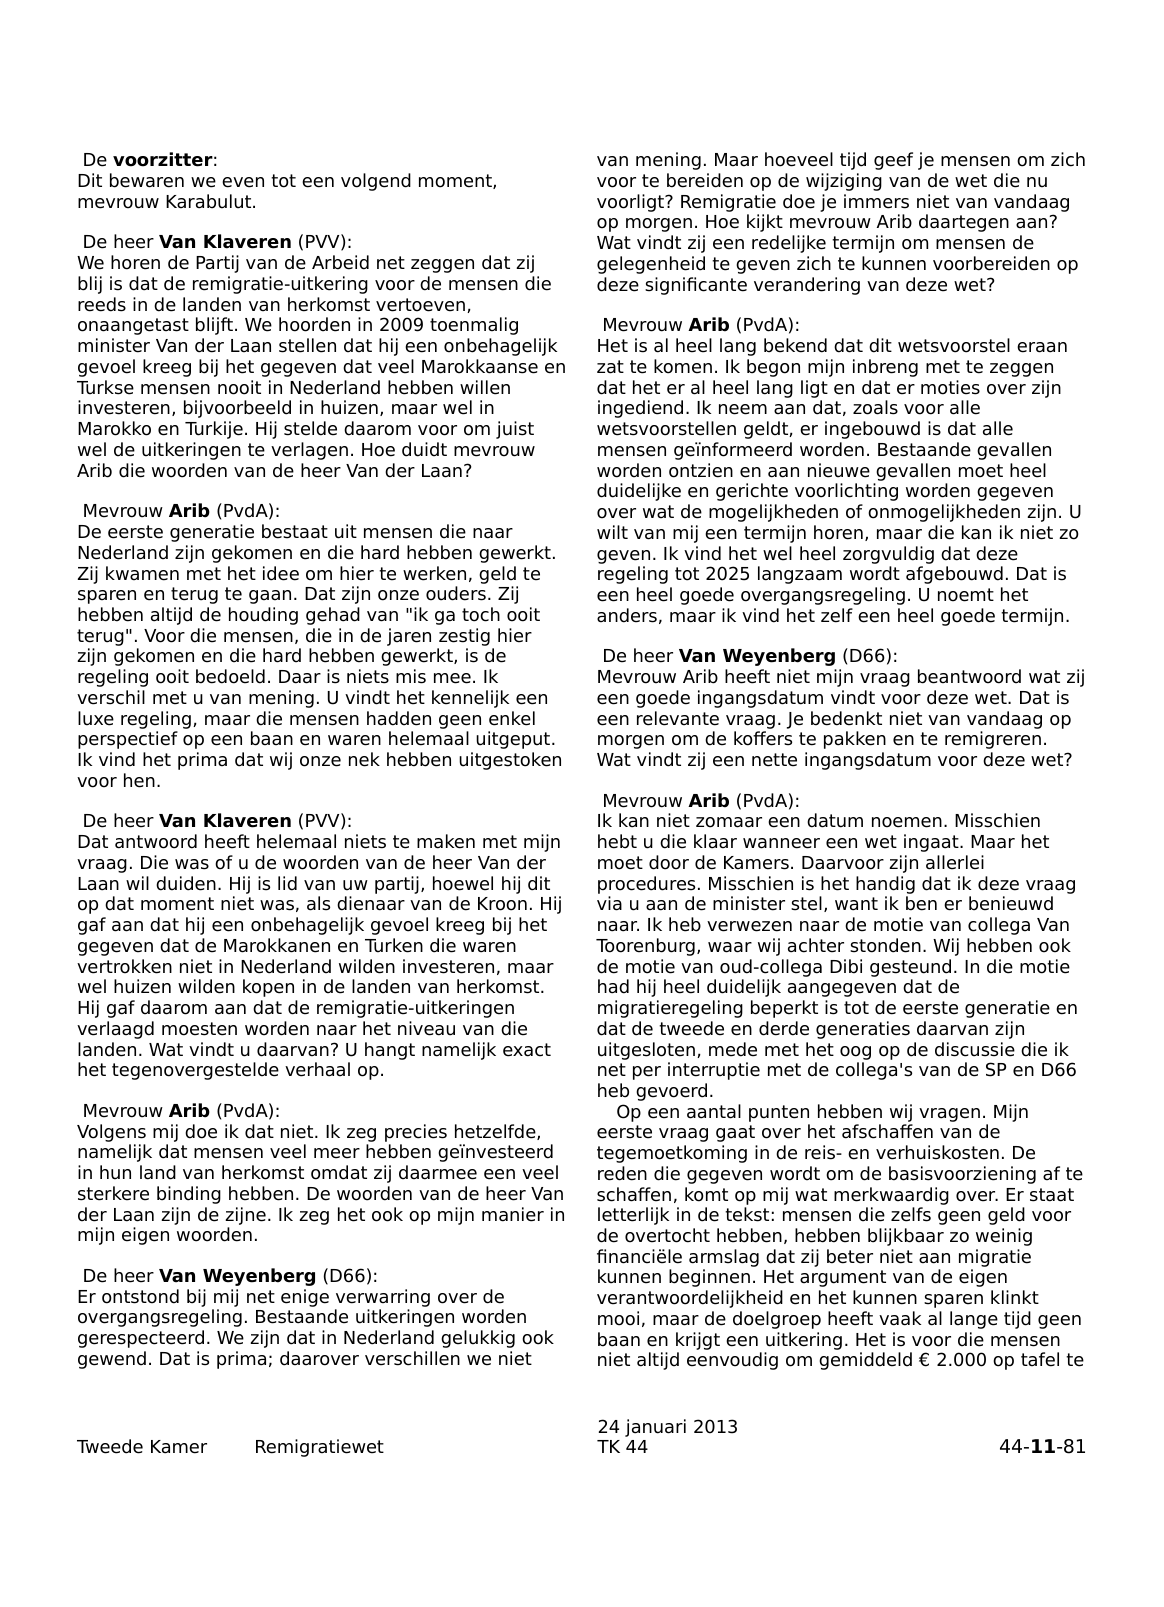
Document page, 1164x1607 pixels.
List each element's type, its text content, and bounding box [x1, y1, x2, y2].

text De heer Van Klaveren (PVV): [77, 232, 567, 253]
text Er ontstond bij mij net enige verwarring over de overgangsregeling. Bestaande uitkeringen worden gerespecteerd. We zijn dat in Nederland gelukkig ook gewend. Dat is prima; daarover verschillen we niet [77, 1287, 567, 1369]
text Mevrouw Arib (PvdA): [77, 501, 567, 522]
text De heer Van Klaveren (PVV): [77, 811, 567, 832]
text Dat antwoord heeft helemaal niets te maken met mijn vraag. Die was of u de woorden van de heer Van der Laan wil duiden. Hij is lid van uw partij, hoewel hij dit op dat moment niet was, als dienaar van de Kroon. Hij gaf aan dat hij een onbehagelijk gevoel kreeg bij het gegeven dat de Marokkanen en Turken die waren vertrokken niet in Nederland wilden investeren, maar wel huizen wilden kopen in de landen van herkomst. Hij gaf daarom aan dat de remigratie-uitkeringen verlaagd moesten worden naar het niveau van die landen. Wat vindt u daarvan? U hangt namelijk exact het tegenovergestelde verhaal op. [77, 832, 567, 1081]
text Mevrouw Arib (PvdA): [77, 1101, 567, 1122]
text Op een aantal punten hebben wij vragen. Mijn eerste vraag gaat over het afschaffen van de tegemoetkoming in de reis- en verhuiskosten. De reden die gegeven wordt om de basisvoorziening af te schaffen, komt op mij wat merkwaardig over. Er staat letterlijk in de tekst: mensen die zelfs geen geld voor de overtocht hebben, hebben blijkbaar zo weinig financiële armslag dat zij beter niet aan migratie kunnen beginnen. Het argument van de eigen verantwoordelijkheid en het kunnen sparen klinkt mooi, maar de doelgroep heeft vaak al lange tijd geen baan en krijgt een uitkering. Het is voor die mensen niet altijd eenvoudig om gemiddeld € 2.000 op tafel te [596, 1102, 1087, 1371]
text Mevrouw Arib (PvdA): [596, 791, 1087, 811]
text De heer Van Weyenberg (D66): [596, 646, 1087, 667]
text Volgens mij doe ik dat niet. Ik zeg precies hetzelfde, namelijk dat mensen veel meer hebben geïnvesteerd in hun land van herkomst omdat zij daarmee een veel sterkere binding hebben. De woorden van de heer Van der Laan zijn de zijne. Ik zeg het ook op mijn manier in mijn eigen woorden. [77, 1122, 567, 1246]
text De eerste generatie bestaat uit mensen die naar Nederland zijn gekomen en die hard hebben gewerkt. Zij kwamen met het idee om hier te werken, geld te sparen en terug te gaan. Dat zijn onze ouders. Zij hebben altijd de houding gehad van "ik ga toch ooit terug". Voor die mensen, die in de jaren zestig hier zijn gekomen en die hard hebben gewerkt, is de regeling ooit bedoeld. Daar is niets mis mee. Ik verschil met u van mening. U vindt het kennelijk een luxe regeling, maar die mensen hadden geen enkel perspectief op een baan en waren helemaal uitgeput. Ik vind het prima dat wij onze nek hebben uitgestoken voor hen. [77, 522, 567, 791]
text De heer Van Weyenberg (D66): [77, 1266, 567, 1287]
text De voorzitter: [77, 150, 567, 171]
text We horen de Partij van de Arbeid net zeggen dat zij blij is dat de remigratie-uitkering voor de mensen die reeds in de landen van herkomst vertoeven, onaangetast blijft. We hoorden in 2009 toenmalig minister Van der Laan stellen dat hij een onbehagelijk gevoel kreeg bij het gegeven dat veel Marokkaanse en Turkse mensen nooit in Nederland hebben willen investeren, bijvoorbeeld in huizen, maar wel in Marokko en Turkije. Hij stelde daarom voor om juist wel de uitkeringen te verlagen. Hoe duidt mevrouw Arib die woorden van de heer Van der Laan? [77, 253, 567, 481]
text Het is al heel lang bekend dat dit wetsvoorstel eraan zat te komen. Ik begon mijn inbreng met te zeggen dat het er al heel lang ligt en dat er moties over zijn ingediend. Ik neem aan dat, zoals voor alle wetsvoorstellen geldt, er ingebouwd is dat alle mensen geïnformeerd worden. Bestaande gevallen worden ontzien en aan nieuwe gevallen moet heel duidelijke en gerichte voorlichting worden gegeven over wat de mogelijkheden of onmogelijkheden zijn. U wilt van mij een termijn horen, maar die kan ik niet zo geven. Ik vind het wel heel zorgvuldig dat deze regeling tot 2025 langzaam wordt afgebouwd. Dat is een heel goede overgangsregeling. U noemt het anders, maar ik vind het zelf een heel goede termijn. [596, 336, 1087, 626]
text Dit bewaren we even tot een volgend moment, mevrouw Karabulut. [77, 171, 567, 212]
text van mening. Maar hoeveel tijd geef je mensen om zich voor te bereiden op de wijziging van de wet die nu voorligt? Remigratie doe je immers niet van vandaag op morgen. Hoe kijkt mevrouw Arib daartegen aan? Wat vindt zij een redelijke termijn om mensen de gelegenheid te geven zich te kunnen voorbereiden op deze significante verandering van deze wet? [596, 150, 1087, 295]
text Ik kan niet zomaar een datum noemen. Misschien hebt u die klaar wanneer een wet ingaat. Maar het moet door de Kamers. Daarvoor zijn allerlei procedures. Misschien is het handig dat ik deze vraag via u aan de minister stel, want ik ben er benieuwd naar. Ik heb verwezen naar de motie van collega Van Toorenburg, waar wij achter stonden. Wij hebben ook de motie van oud-collega Dibi gesteund. In die motie had hij heel duidelijk aangegeven dat de migratieregeling beperkt is tot de eerste generatie en dat de tweede en derde generaties daarvan zijn uitgesloten, mede met het oog op de discussie die ik net per interruptie met de collega's van de SP en D66 heb gevoerd. [596, 811, 1087, 1102]
text Mevrouw Arib heeft niet mijn vraag beantwoord wat zij een goede ingangsdatum vindt voor deze wet. Dat is een relevante vraag. Je bedenkt niet van vandaag op morgen om de koffers te pakken en te remigreren. Wat vindt zij een nette ingangsdatum voor deze wet? [596, 667, 1087, 771]
text Mevrouw Arib (PvdA): [596, 315, 1087, 336]
